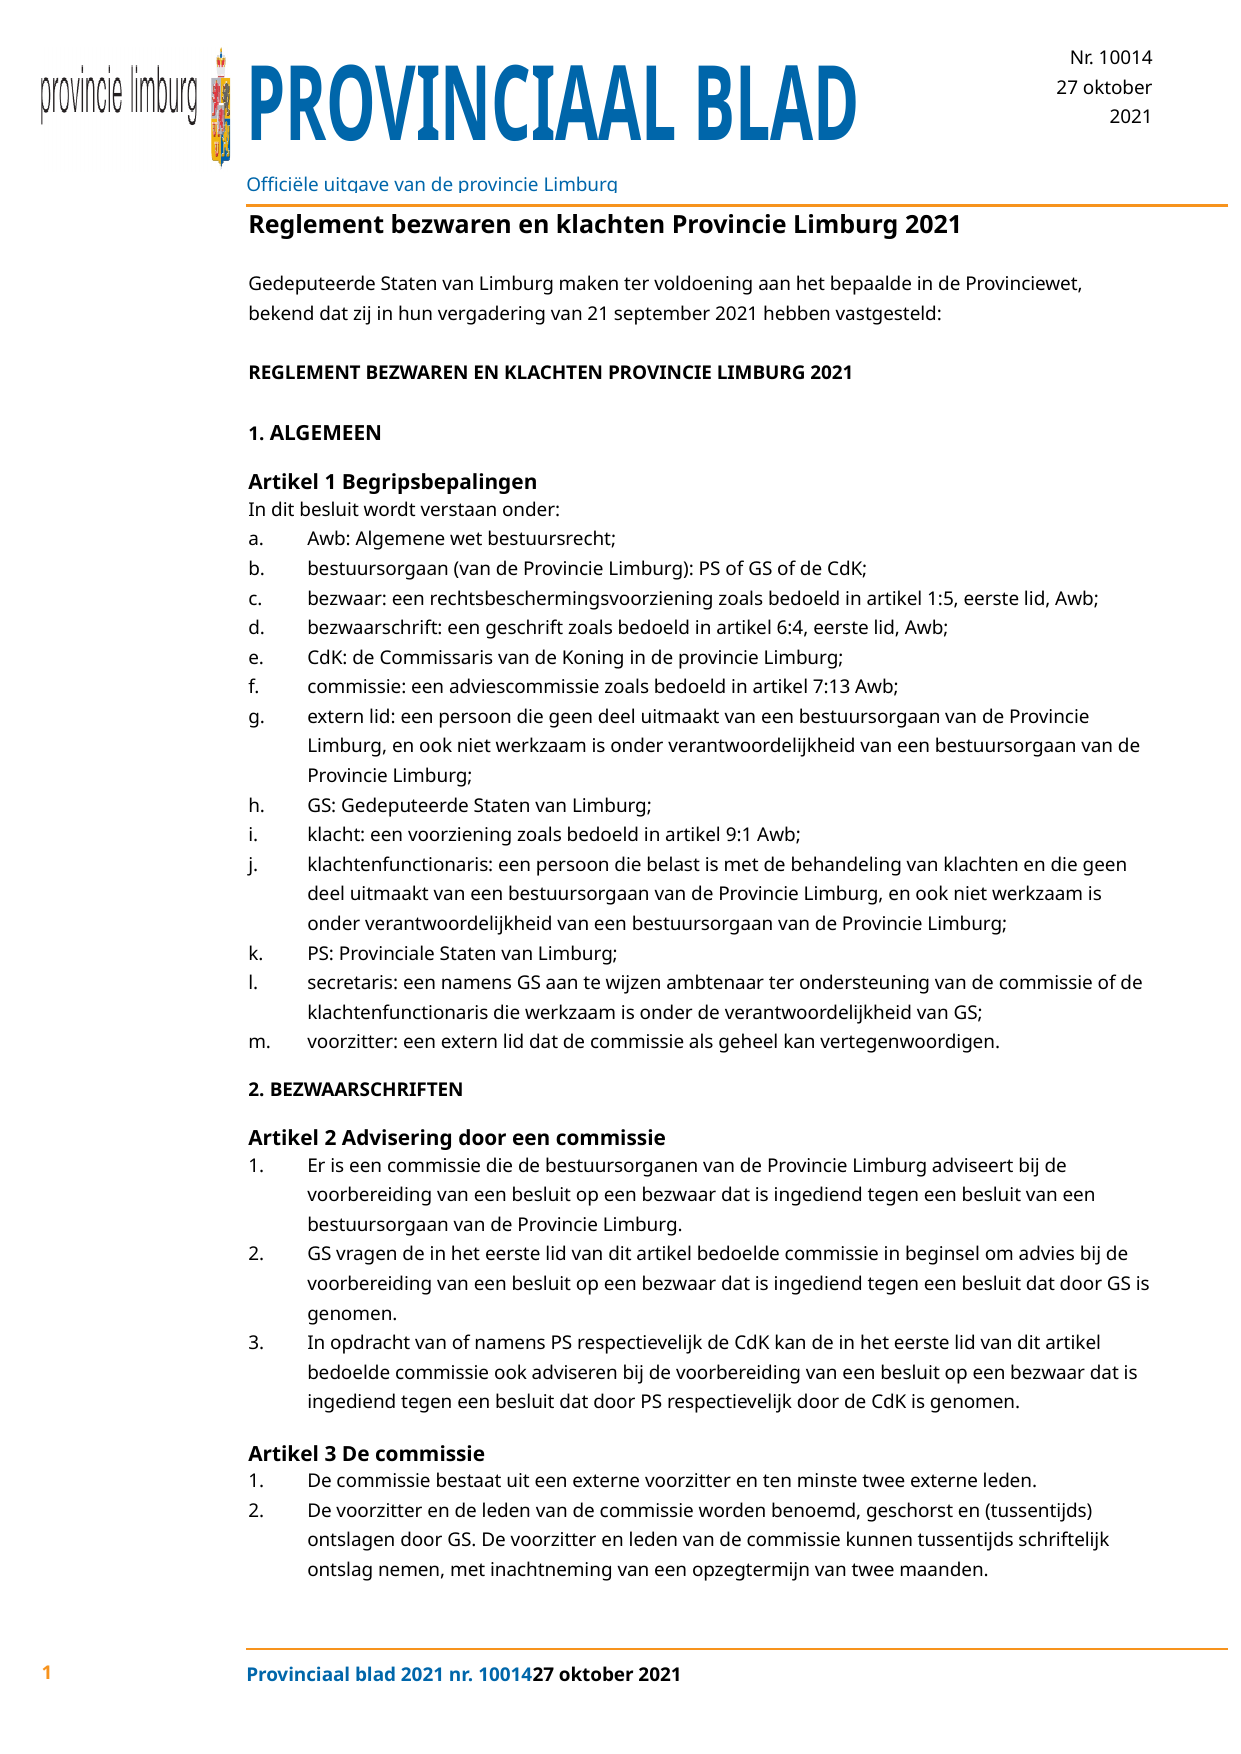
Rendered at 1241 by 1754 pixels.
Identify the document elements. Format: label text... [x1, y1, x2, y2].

list GS: Gedeputeerde Staten van Limburg; [248, 792, 1152, 817]
list Awb: Algemene wet bestuursrecht; [248, 526, 1152, 551]
list secretaris: een namens GS aan te wijzen ambtenaar ter ondersteuning van de commissie of de klachtenfunctionaris die werkzaam is onder de verantwoordelijkheid van GS; [248, 969, 1152, 1024]
list CdK: de Commissaris van de Koning in de provincie Limburg; [248, 644, 1152, 669]
list In opdracht van of namens PS respectievelijk de CdK kan de in het eerste lid van dit artikel bedoelde commissie ook adviseren bij de voorbereiding van een besluit op een bezwaar dat is ingediend tegen een besluit dat door PS respectievelijk door de CdK is genomen. [248, 1329, 1152, 1414]
list extern lid: een persoon die geen deel uitmaakt van een bestuursorgaan van de Provincie Limburg, en ook niet werkzaam is onder verantwoordelijkheid van een bestuursorgaan van de Provincie Limburg; [248, 703, 1152, 788]
text Gedeputeerde Staten van Limburg maken ter voldoening aan het bepaalde in de Provinciewet, bekend dat zij in hun vergadering van 21 september 2021 hebben vastgesteld: [248, 270, 1152, 326]
list GS vragen de in het eerste lid van dit artikel bedoelde commissie in beginsel om advies bij de voorbereiding van een besluit op een bezwaar dat is ingediend tegen een besluit dat door GS is genomen. [248, 1241, 1152, 1325]
text Artikel 2 Advisering door een commissie [248, 1123, 1152, 1152]
text Artikel 3 De commissie [248, 1439, 1152, 1467]
list bezwaar: een rechtsbeschermingsvoorziening zoals bedoeld in artikel 1:5, eerste lid, Awb; [248, 585, 1152, 610]
text In dit besluit wordt verstaan onder: [248, 496, 1152, 522]
text 1. ALGEMEEN [248, 418, 1152, 447]
list bestuursorgaan (van de Provincie Limburg): PS of GS of de CdK; [248, 555, 1152, 581]
list bezwaarschrift: een geschrift zoals bedoeld in artikel 6:4, eerste lid, Awb; [248, 614, 1152, 640]
list klachtenfunctionaris: een persoon die belast is met de behandeling van klachten en die geen deel uitmaakt van een bestuursorgaan van de Provincie Limburg, en ook niet werkzaam is onder verantwoordelijkheid van een bestuursorgaan van de Provincie Limburg; [248, 851, 1152, 936]
list De voorzitter en de leden van de commissie worden benoemd, geschorst en (tussentijds) ontslagen door GS. De voorzitter en leden van de commissie kunnen tussentijds schriftelijk ontslag nemen, met inachtneming van een opzegtermijn van twee maanden. [248, 1497, 1152, 1582]
picture [41, 47, 231, 172]
list commissie: een adviescommissie zoals bedoeld in artikel 7:13 Awb; [248, 673, 1152, 699]
list Er is een commissie die de bestuursorganen van de Provincie Limburg adviseert bij de voorbereiding van een besluit op een bezwaar dat is ingediend tegen een besluit van een bestuursorgaan van de Provincie Limburg. [248, 1152, 1152, 1237]
text REGLEMENT BEZWAREN EN KLACHTEN PROVINCIE LIMBURG 2021 [248, 359, 1152, 385]
text 2. BEZWAARSCHRIFTEN [248, 1074, 1152, 1102]
text Reglement bezwaren en klachten Provincie Limburg 2021 [248, 207, 1152, 241]
list De commissie bestaat uit een externe voorzitter en ten minste twee externe leden. [248, 1467, 1152, 1493]
list PS: Provinciale Staten van Limburg; [248, 940, 1152, 965]
list voorzitter: een extern lid dat de commissie als geheel kan vertegenwoordigen. [248, 1028, 1152, 1054]
text Artikel 1 Begripsbepalingen [248, 467, 1152, 496]
list klacht: een voorziening zoals bedoeld in artikel 9:1 Awb; [248, 821, 1152, 847]
